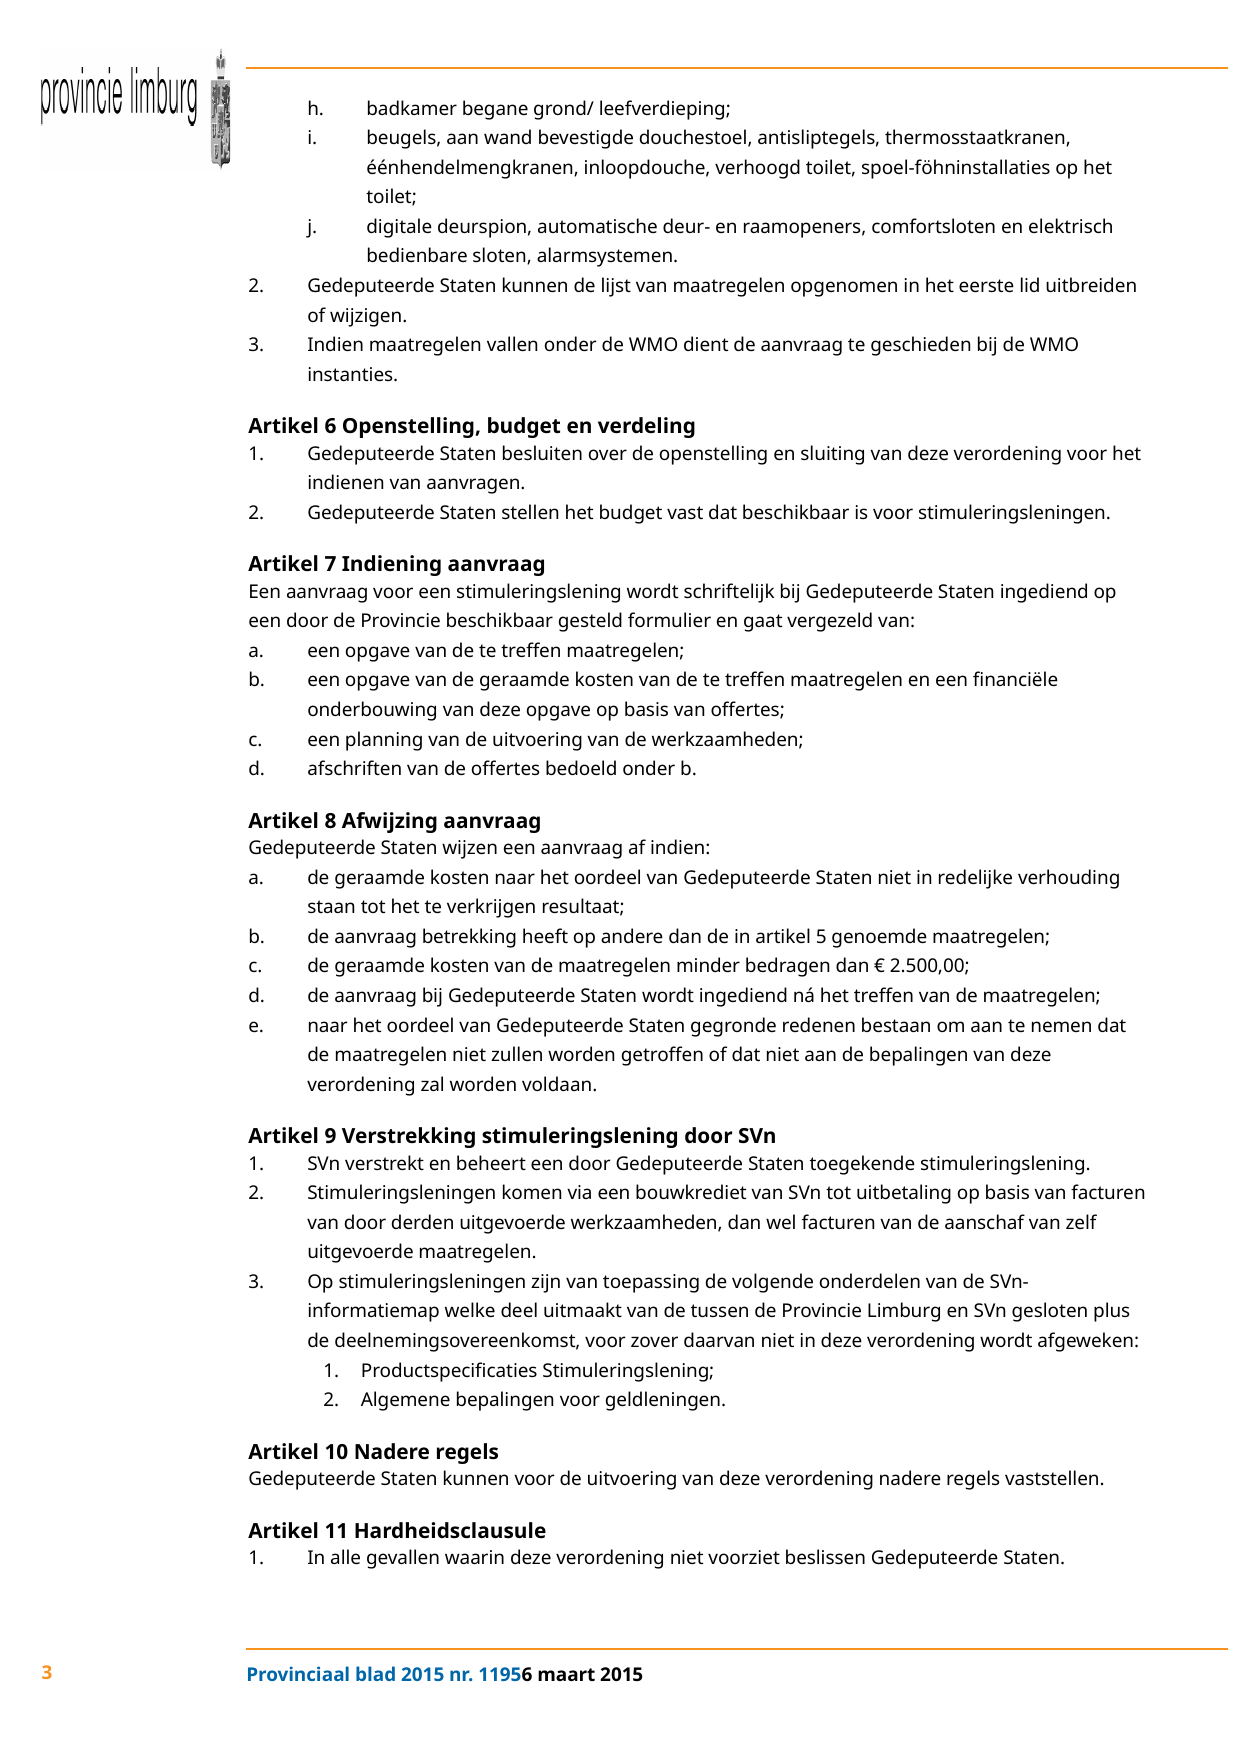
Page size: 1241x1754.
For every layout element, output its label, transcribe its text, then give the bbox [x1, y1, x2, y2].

text Een aanvraag voor een stimuleringslening wordt schriftelijk bij Gedeputeerde Staten ingediend op een door de Provincie beschikbaar gesteld formulier en gaat vergezeld van: [248, 578, 1152, 633]
list badkamer begane grond/ leefverdieping; [307, 95, 1152, 121]
list afschriften van de offertes bedoeld onder b. [248, 755, 1152, 781]
list de geraamde kosten van de maatregelen minder bedragen dan € 2.500,00; [248, 953, 1152, 978]
text Artikel 11 Hardheidsclausule [248, 1516, 1152, 1544]
list SVn verstrekt en beheert een door Gedeputeerde Staten toegekende stimuleringslening. [248, 1150, 1152, 1176]
text Artikel 6 Openstelling, budget en verdeling [248, 411, 1152, 440]
list een opgave van de geraamde kosten van de te treffen maatregelen en een financiële onderbouwing van deze opgave op basis van offertes; [248, 667, 1152, 722]
list de aanvraag bij Gedeputeerde Staten wordt ingediend ná het treffen van de maatregelen; [248, 982, 1152, 1008]
list een opgave van de te treffen maatregelen; [248, 637, 1152, 663]
text Gedeputeerde Staten wijzen een aanvraag af indien: [248, 834, 1152, 860]
list Algemene bepalingen voor geldleningen. [323, 1386, 1152, 1412]
list Indien maatregelen vallen onder de WMO dient de aanvraag te geschieden bij de WMO instanties. [248, 331, 1152, 387]
list Op stimuleringsleningen zijn van toepassing de volgende onderdelen van de SVn-informatiemap welke deel uitmaakt van de tussen de Provincie Limburg en SVn gesloten plus de deelnemingsovereenkomst, voor zover daarvan niet in deze verordening wordt afgeweken: [248, 1268, 1152, 1353]
list digitale deurspion, automatische deur- en raamopeners, comfortsloten en elektrisch bedienbare sloten, alarmsystemen. [307, 213, 1152, 268]
text Gedeputeerde Staten kunnen voor de uitvoering van deze verordening nadere regels vaststellen. [248, 1465, 1152, 1491]
text Artikel 10 Nadere regels [248, 1437, 1152, 1465]
text Artikel 8 Afwijzing aanvraag [248, 806, 1152, 834]
list beugels, aan wand bevestigde douchestoel, antisliptegels, thermosstaatkranen, éénhendelmengkranen, inloopdouche, verhoogd toilet, spoel-föhninstallaties op het toilet; [307, 124, 1152, 209]
picture [41, 47, 231, 172]
list naar het oordeel van Gedeputeerde Staten gegronde redenen bestaan om aan te nemen dat de maatregelen niet zullen worden getroffen of dat niet aan de bepalingen van deze verordening zal worden voldaan. [248, 1012, 1152, 1097]
text Artikel 7 Indiening aanvraag [248, 549, 1152, 578]
list Productspecificaties Stimuleringslening; [323, 1357, 1152, 1383]
list Gedeputeerde Staten stellen het budget vast dat beschikbaar is voor stimuleringsleningen. [248, 499, 1152, 525]
list Gedeputeerde Staten besluiten over de openstelling en sluiting van deze verordening voor het indienen van aanvragen. [248, 440, 1152, 495]
text Artikel 9 Verstrekking stimuleringslening door SVn [248, 1121, 1152, 1150]
list Gedeputeerde Staten kunnen de lijst van maatregelen opgenomen in het eerste lid uitbreiden of wijzigen. [248, 272, 1152, 328]
list een planning van de uitvoering van de werkzaamheden; [248, 726, 1152, 752]
list In alle gevallen waarin deze verordening niet voorziet beslissen Gedeputeerde Staten. [248, 1544, 1152, 1570]
list Stimuleringsleningen komen via een bouwkrediet van SVn tot uitbetaling op basis van facturen van door derden uitgevoerde werkzaamheden, dan wel facturen van de aanschaf van zelf uitgevoerde maatregelen. [248, 1179, 1152, 1264]
list de geraamde kosten naar het oordeel van Gedeputeerde Staten niet in redelijke verhouding staan tot het te verkrijgen resultaat; [248, 864, 1152, 919]
list de aanvraag betrekking heeft op andere dan de in artikel 5 genoemde maatregelen; [248, 923, 1152, 949]
